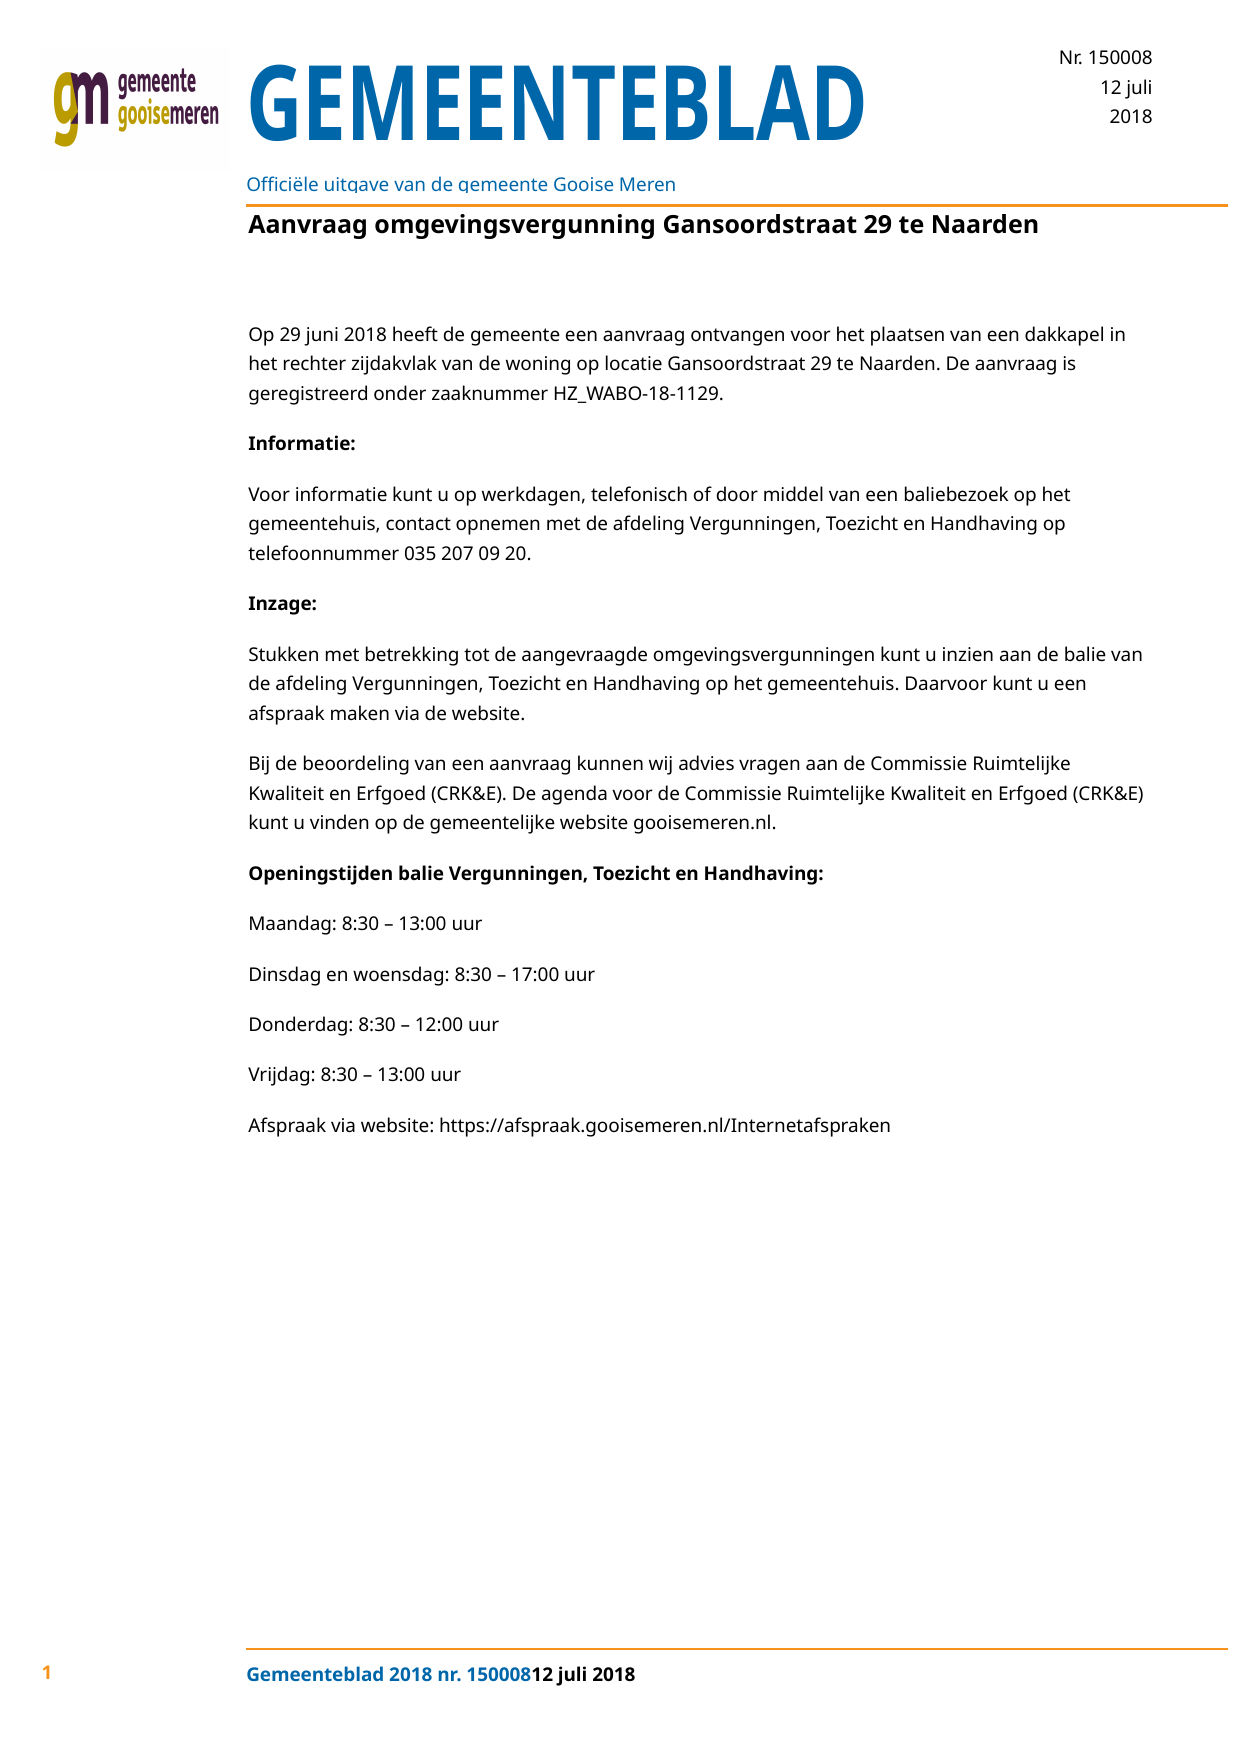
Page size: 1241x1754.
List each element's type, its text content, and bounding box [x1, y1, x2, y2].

text Vrijdag: 8:30 – 13:00 uur [248, 1062, 1152, 1087]
text Informatie: [248, 430, 1152, 456]
text Inzage: [248, 590, 1152, 616]
picture [41, 47, 231, 172]
text Voor informatie kunt u op werkdagen, telefonisch of door middel van een baliebezoek op het gemeentehuis, contact opnemen met de afdeling Vergunningen, Toezicht en Handhaving op telefoonnummer 035 207 09 20. [248, 481, 1152, 566]
text Donderdag: 8:30 – 12:00 uur [248, 1011, 1152, 1037]
text Bij de beoordeling van een aanvraag kunnen wij advies vragen aan de Commissie Ruimtelijke Kwaliteit en Erfgoed (CRK&E). De agenda voor de Commissie Ruimtelijke Kwaliteit en Erfgoed (CRK&E) kunt u vinden op de gemeentelijke website gooisemeren.nl. [248, 750, 1152, 835]
text Stukken met betrekking tot de aangevraagde omgevingsvergunningen kunt u inzien aan de balie van de afdeling Vergunningen, Toezicht en Handhaving op het gemeentehuis. Daarvoor kunt u een afspraak maken via de website. [248, 641, 1152, 726]
text Afspraak via website: https://afspraak.gooisemeren.nl/Internetafspraken [248, 1112, 1152, 1138]
text Openingstijden balie Vergunningen, Toezicht en Handhaving: [248, 860, 1152, 886]
text Maandag: 8:30 – 13:00 uur [248, 910, 1152, 936]
text Dinsdag en woensdag: 8:30 – 17:00 uur [248, 961, 1152, 986]
text Aanvraag omgevingsvergunning Gansoordstraat 29 te Naarden [248, 207, 1152, 241]
text Op 29 juni 2018 heeft de gemeente een aanvraag ontvangen voor het plaatsen van een dakkapel in het rechter zijdakvlak van de woning op locatie Gansoordstraat 29 te Naarden. De aanvraag is geregistreerd onder zaaknummer HZ_WABO-18-1129. [248, 321, 1152, 406]
